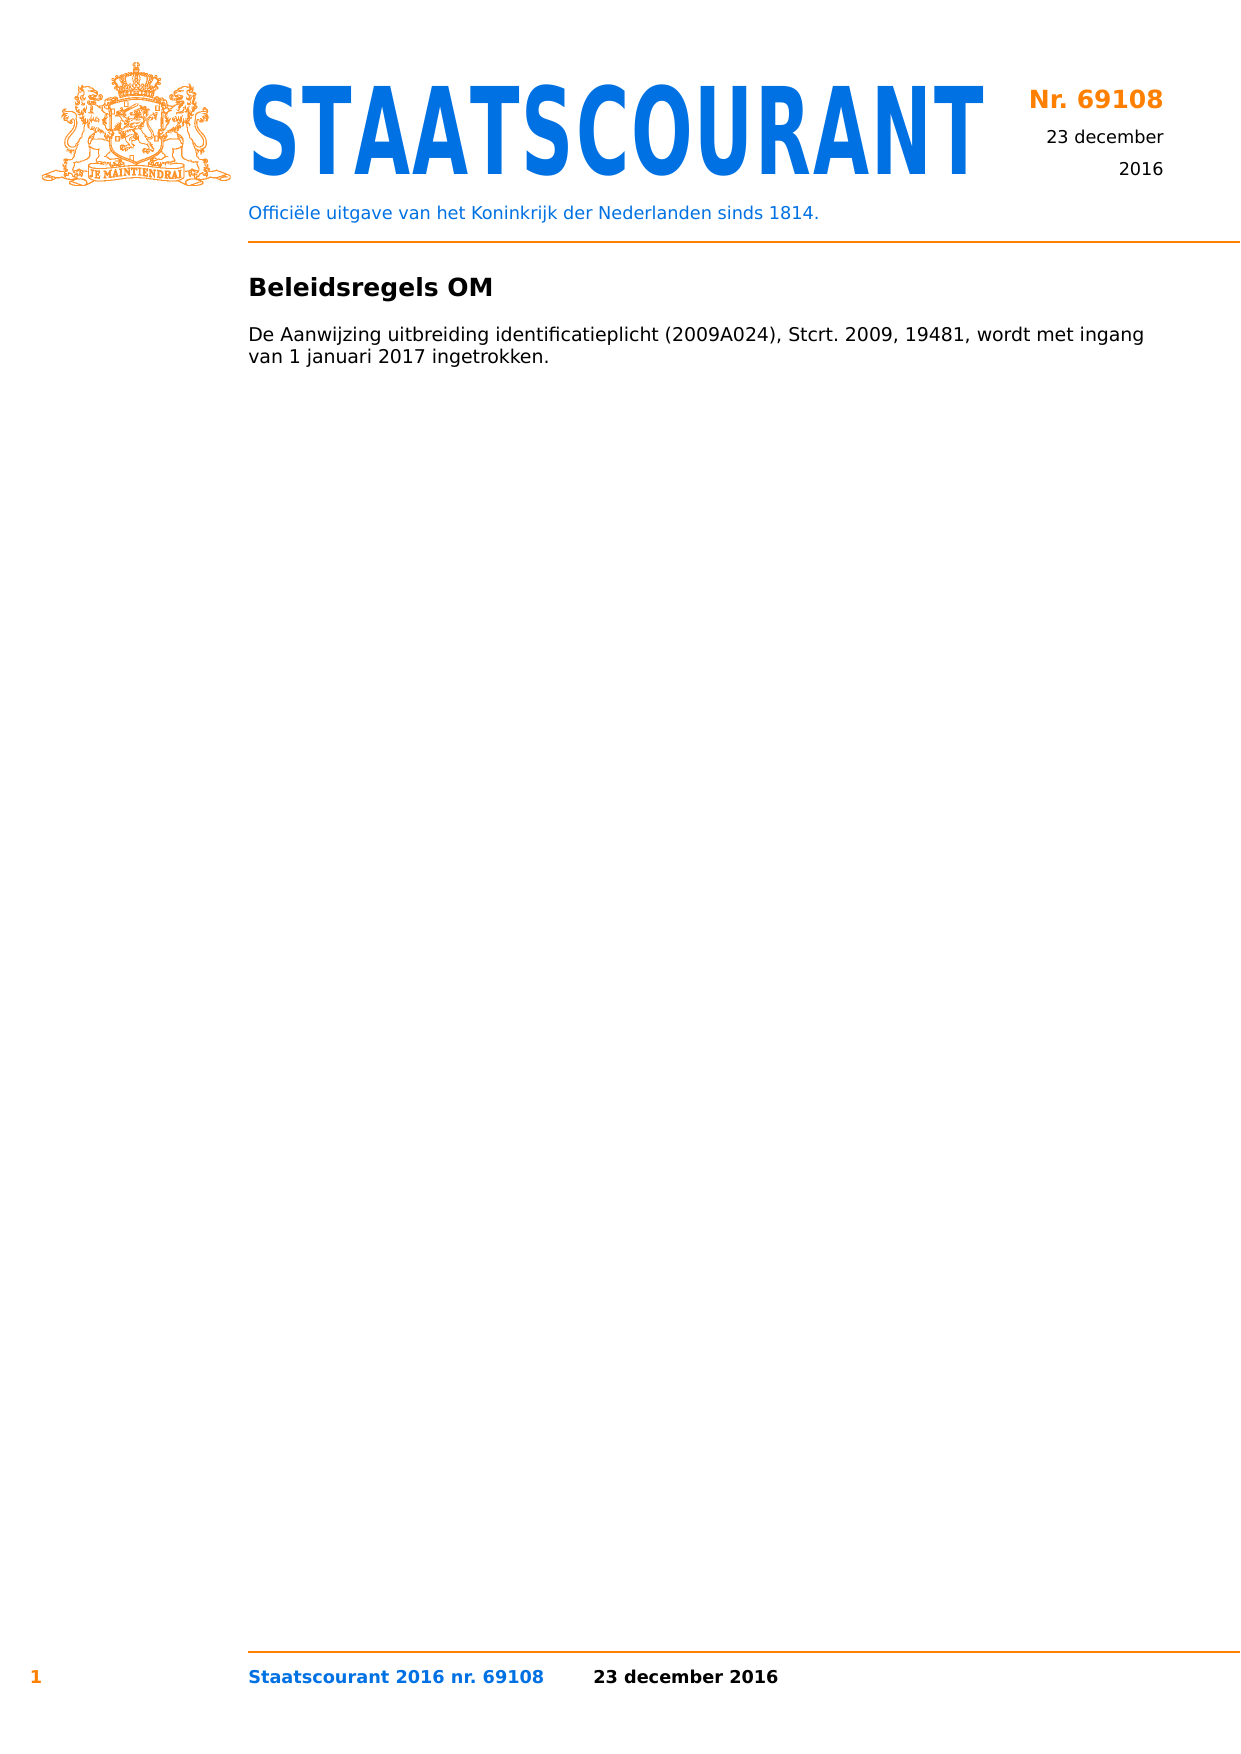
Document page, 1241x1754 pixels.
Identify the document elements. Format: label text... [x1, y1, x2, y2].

table_header STAATSCOURANT [248, 62, 998, 203]
table_cell 2016 [998, 153, 1240, 203]
text De Aanwijzing uitbreiding identificatieplicht (2009A024), Stcrt. 2009, 19481, wordt met ingang van 1 januari 2017 ingetrokken. [248, 324, 1163, 368]
table_header [25, 62, 248, 241]
table_cell 23 december [998, 121, 1240, 153]
table_header Nr. 69108 [998, 62, 1240, 121]
picture [41, 62, 231, 186]
table_cell Officiële uitgave van het Koninkrijk der Nederlanden sinds 1814. [248, 203, 1240, 241]
subtitle Beleidsregels OM [248, 273, 1163, 302]
